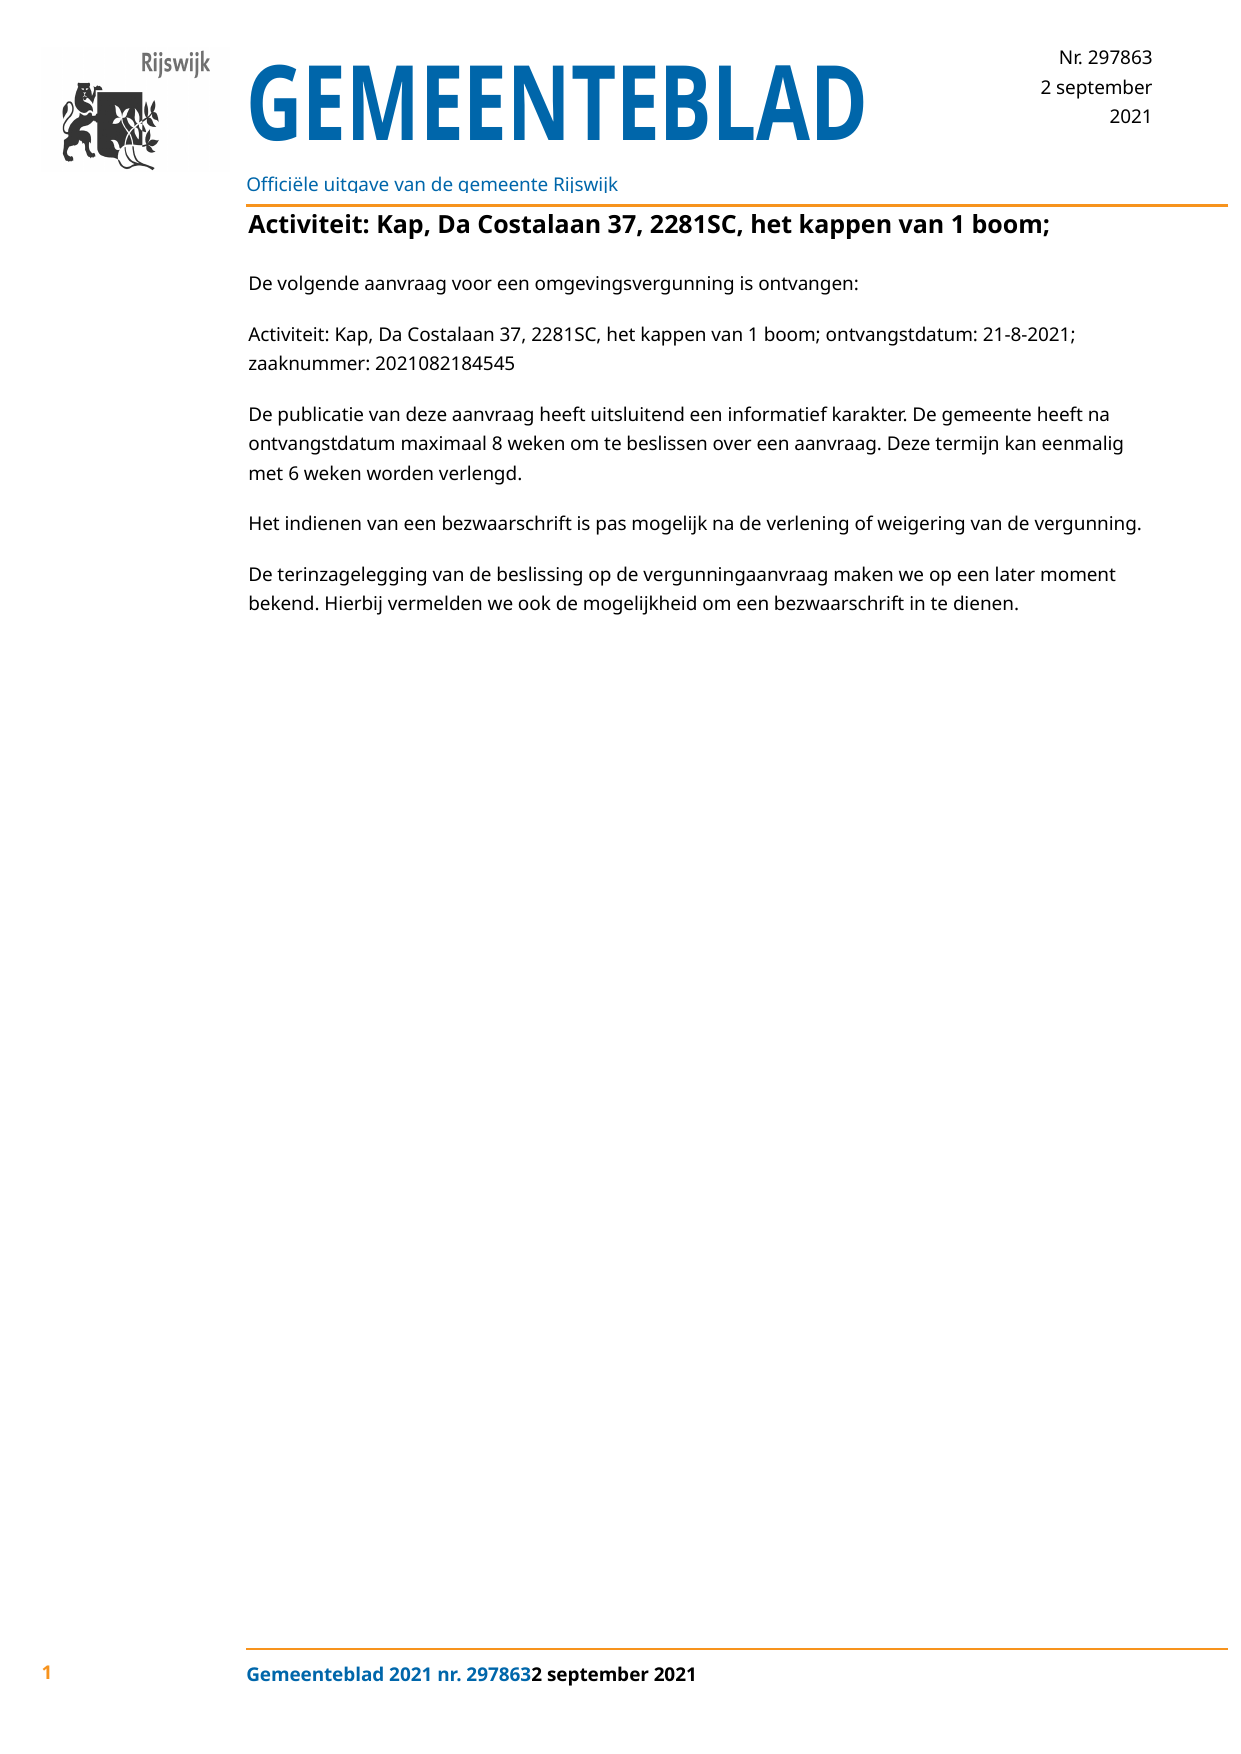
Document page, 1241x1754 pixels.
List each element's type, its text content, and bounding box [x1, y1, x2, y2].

text Activiteit: Kap, Da Costalaan 37, 2281SC, het kappen van 1 boom; ontvangstdatum: 21-8-2021; zaaknummer: 2021082184545 [248, 321, 1152, 376]
text Activiteit: Kap, Da Costalaan 37, 2281SC, het kappen van 1 boom; [248, 207, 1152, 241]
picture [41, 47, 231, 172]
text De terinzagelegging van de beslissing op de vergunningaanvraag maken we op een later moment bekend. Hierbij vermelden we ook de mogelijkheid om een bezwaarschrift in te dienen. [248, 561, 1152, 616]
text De publicatie van deze aanvraag heeft uitsluitend een informatief karakter. De gemeente heeft na ontvangstdatum maximaal 8 weken om te beslissen over een aanvraag. Deze termijn kan eenmalig met 6 weken worden verlengd. [248, 401, 1152, 486]
text Het indienen van een bezwaarschrift is pas mogelijk na de verlening of weigering van de vergunning. [248, 510, 1152, 536]
text De volgende aanvraag voor een omgevingsvergunning is ontvangen: [248, 270, 1152, 296]
